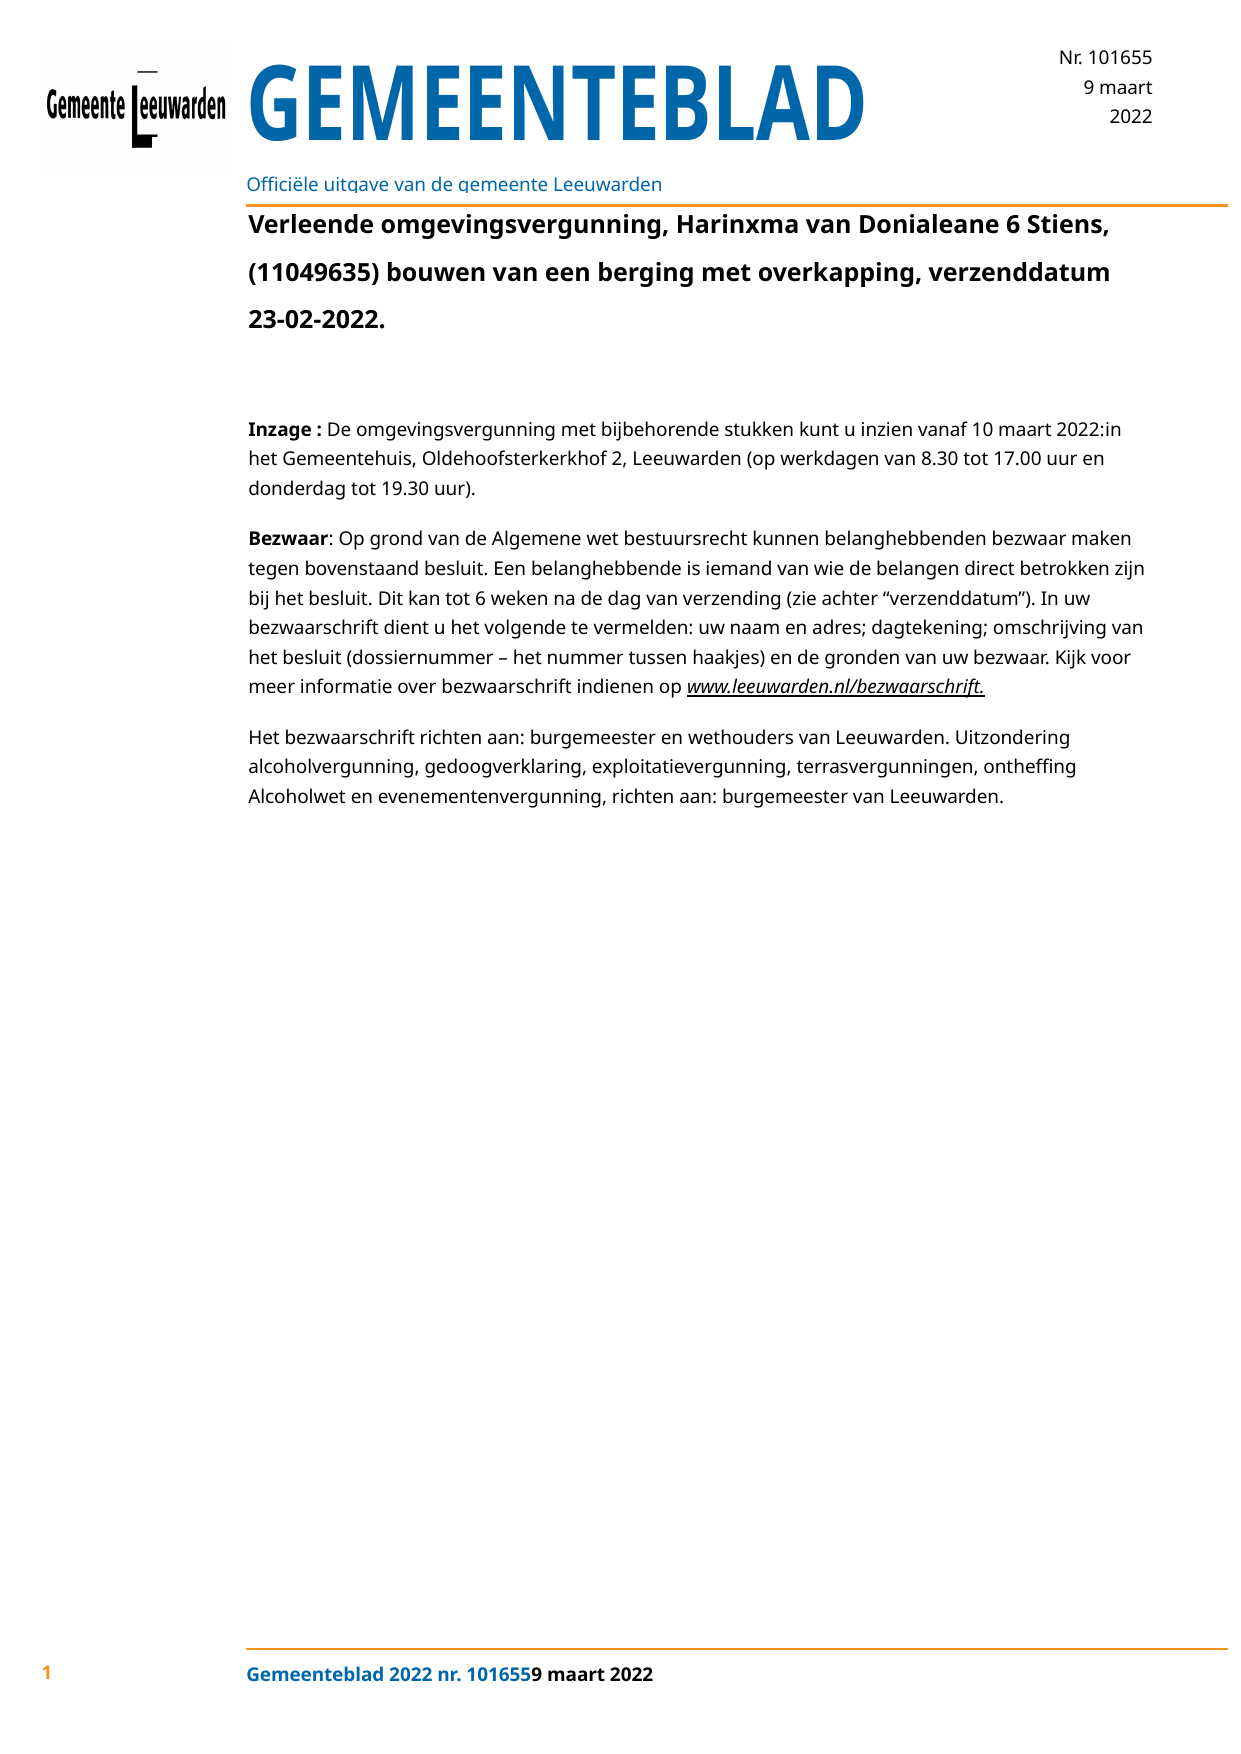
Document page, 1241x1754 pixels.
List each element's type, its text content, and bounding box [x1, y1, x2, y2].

text Verleende omgevingsvergunning, Harinxma van Donialeane 6 Stiens, (11049635) bouwen van een berging met overkapping, verzenddatum 23-02-2022. [248, 207, 1152, 336]
text Het bezwaarschrift richten aan: burgemeester en wethouders van Leeuwarden. Uitzondering alcoholvergunning, gedoogverklaring, exploitatievergunning, terrasvergunningen, ontheffing Alcoholwet en evenementenvergunning, richten aan: burgemeester van Leeuwarden. [248, 724, 1152, 809]
text Bezwaar: Op grond van de Algemene wet bestuursrecht kunnen belanghebbenden bezwaar maken tegen bovenstaand besluit. Een belanghebbende is iemand van wie de belangen direct betrokken zijn bij het besluit. Dit kan tot 6 weken na de dag van verzending (zie achter “verzenddatum”). In uw bezwaarschrift dient u het volgende te vermelden: uw naam en adres; dagtekening; omschrijving van het besluit (dossiernummer – het nummer tussen haakjes) en de gronden van uw bezwaar. Kijk voor meer informatie over bezwaarschrift indienen op www.leeuwarden.nl/bezwaarschrift. [248, 526, 1152, 699]
text Inzage : De omgevingsvergunning met bijbehorende stukken kunt u inzien vanaf 10 maart 2022:in het Gemeentehuis, Oldehoofsterkerkhof 2, Leeuwarden (op werkdagen van 8.30 tot 17.00 uur en donderdag tot 19.30 uur). [248, 416, 1152, 501]
picture [41, 47, 231, 172]
